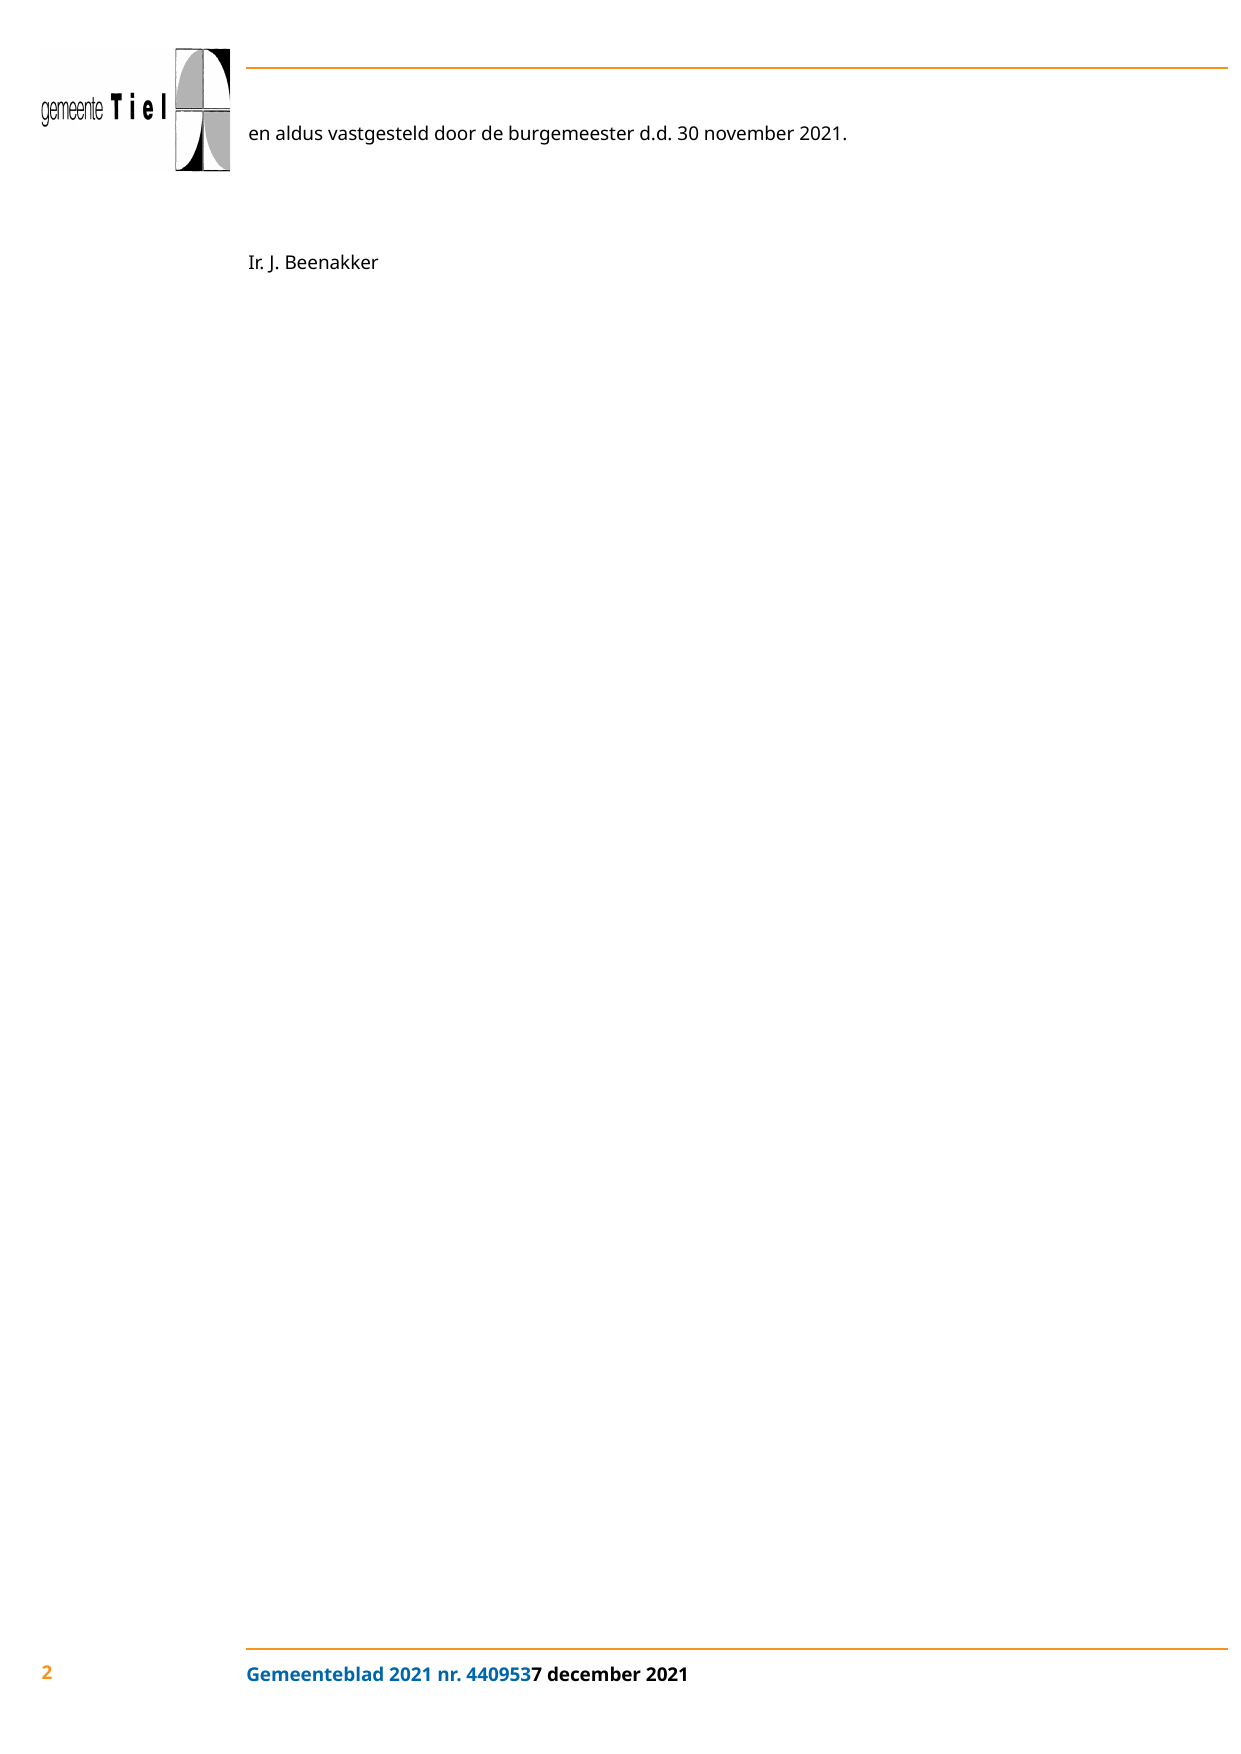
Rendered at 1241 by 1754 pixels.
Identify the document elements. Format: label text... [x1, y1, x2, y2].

text Ir. J. Beenakker [248, 249, 1152, 275]
picture [41, 47, 231, 172]
text en aldus vastgesteld door de burgemeester d.d. 30 november 2021. [248, 121, 1152, 146]
